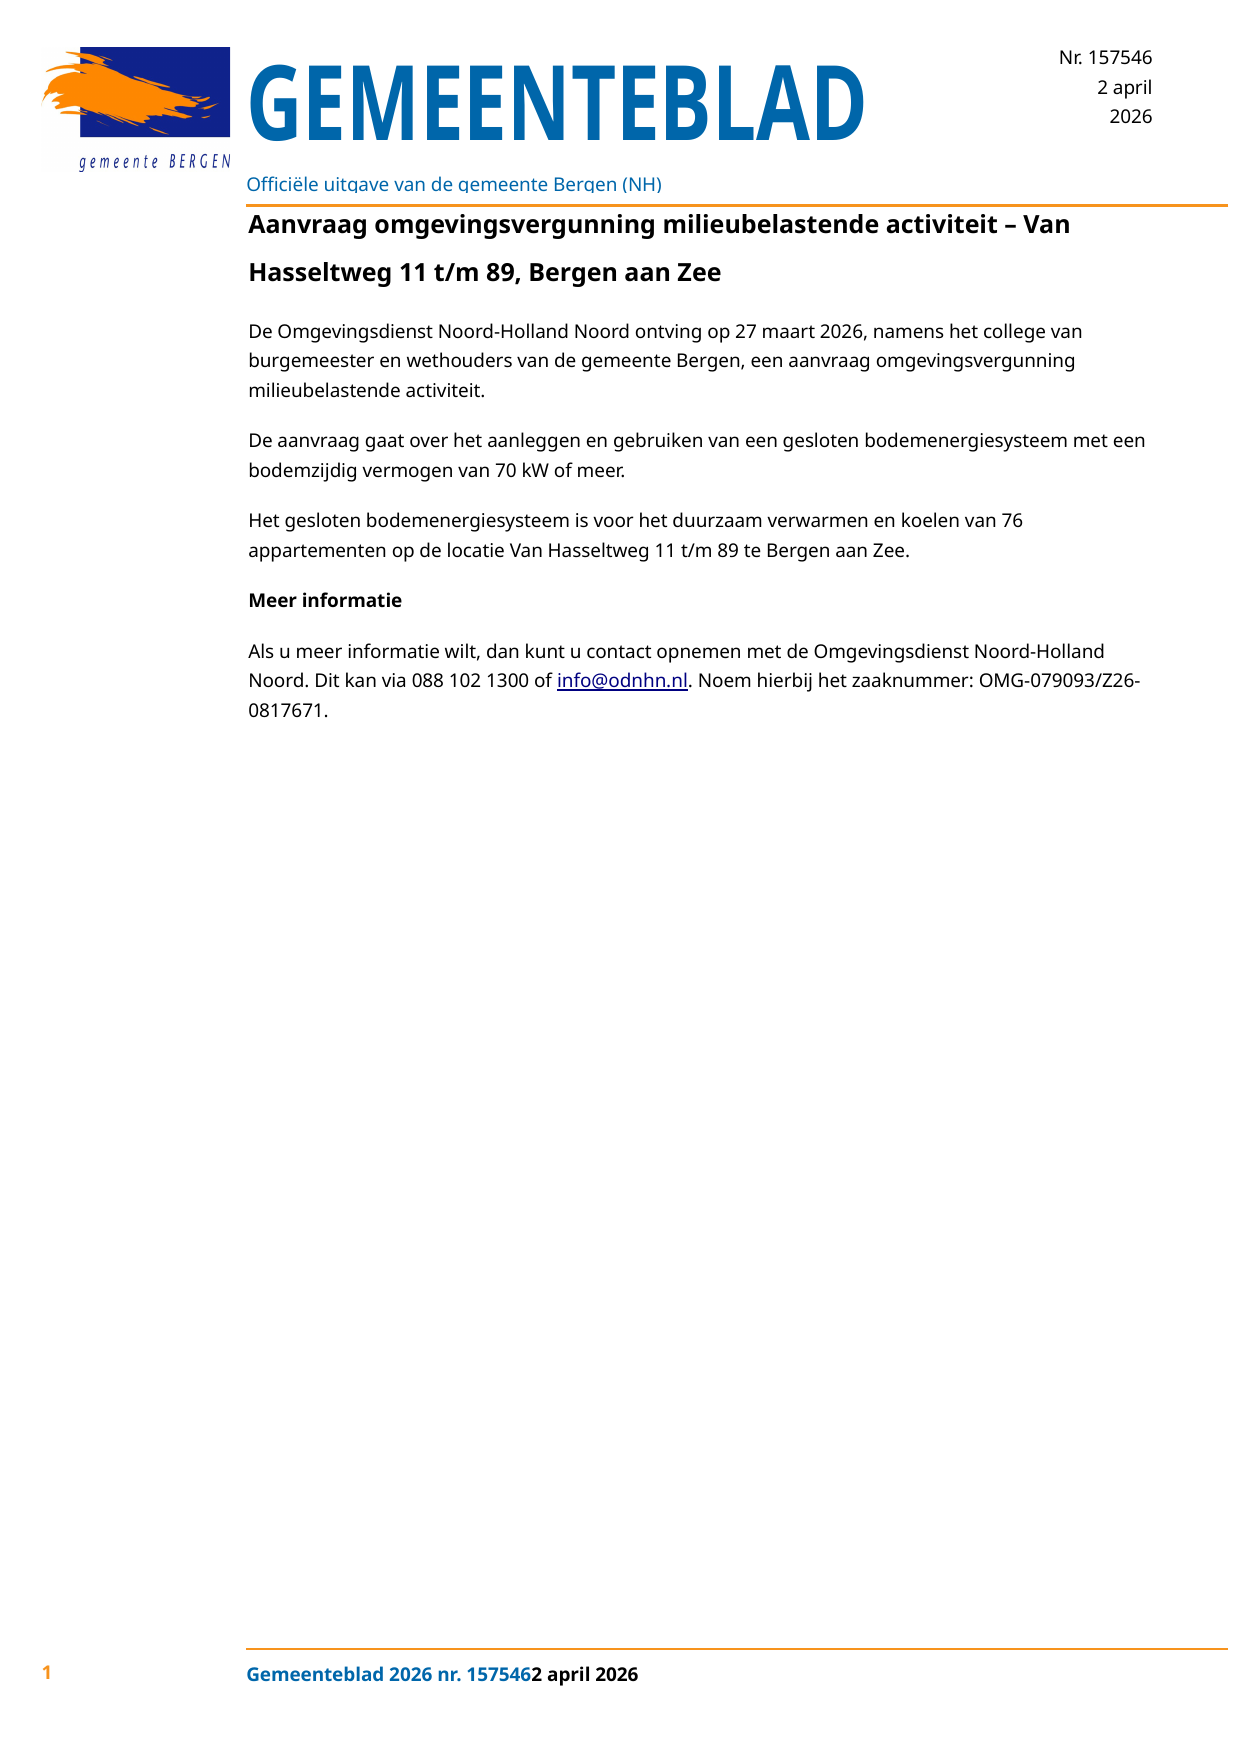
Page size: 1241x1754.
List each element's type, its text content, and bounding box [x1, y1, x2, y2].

text Als u meer informatie wilt, dan kunt u contact opnemen met de Omgevingsdienst Noord-Holland Noord. Dit kan via 088 102 1300 of info@odnhn.nl. Noem hierbij het zaaknummer: OMG-079093/Z26-0817671. [248, 638, 1152, 723]
picture [41, 47, 231, 172]
text De aanvraag gaat over het aanleggen en gebruiken van een gesloten bodemenergiesysteem met een bodemzijdig vermogen van 70 kW of meer. [248, 427, 1152, 483]
text Het gesloten bodemenergiesysteem is voor het duurzaam verwarmen en koelen van 76 appartementen op de locatie Van Hasseltweg 11 t/m 89 te Bergen aan Zee. [248, 507, 1152, 563]
text Aanvraag omgevingsvergunning milieubelastende activiteit – Van Hasseltweg 11 t/m 89, Bergen aan Zee [248, 207, 1152, 288]
text Meer informatie [248, 587, 1152, 613]
text De Omgevingsdienst Noord-Holland Noord ontving op 27 maart 2026, namens het college van burgemeester en wethouders van de gemeente Bergen, een aanvraag omgevingsvergunning milieubelastende activiteit. [248, 318, 1152, 403]
